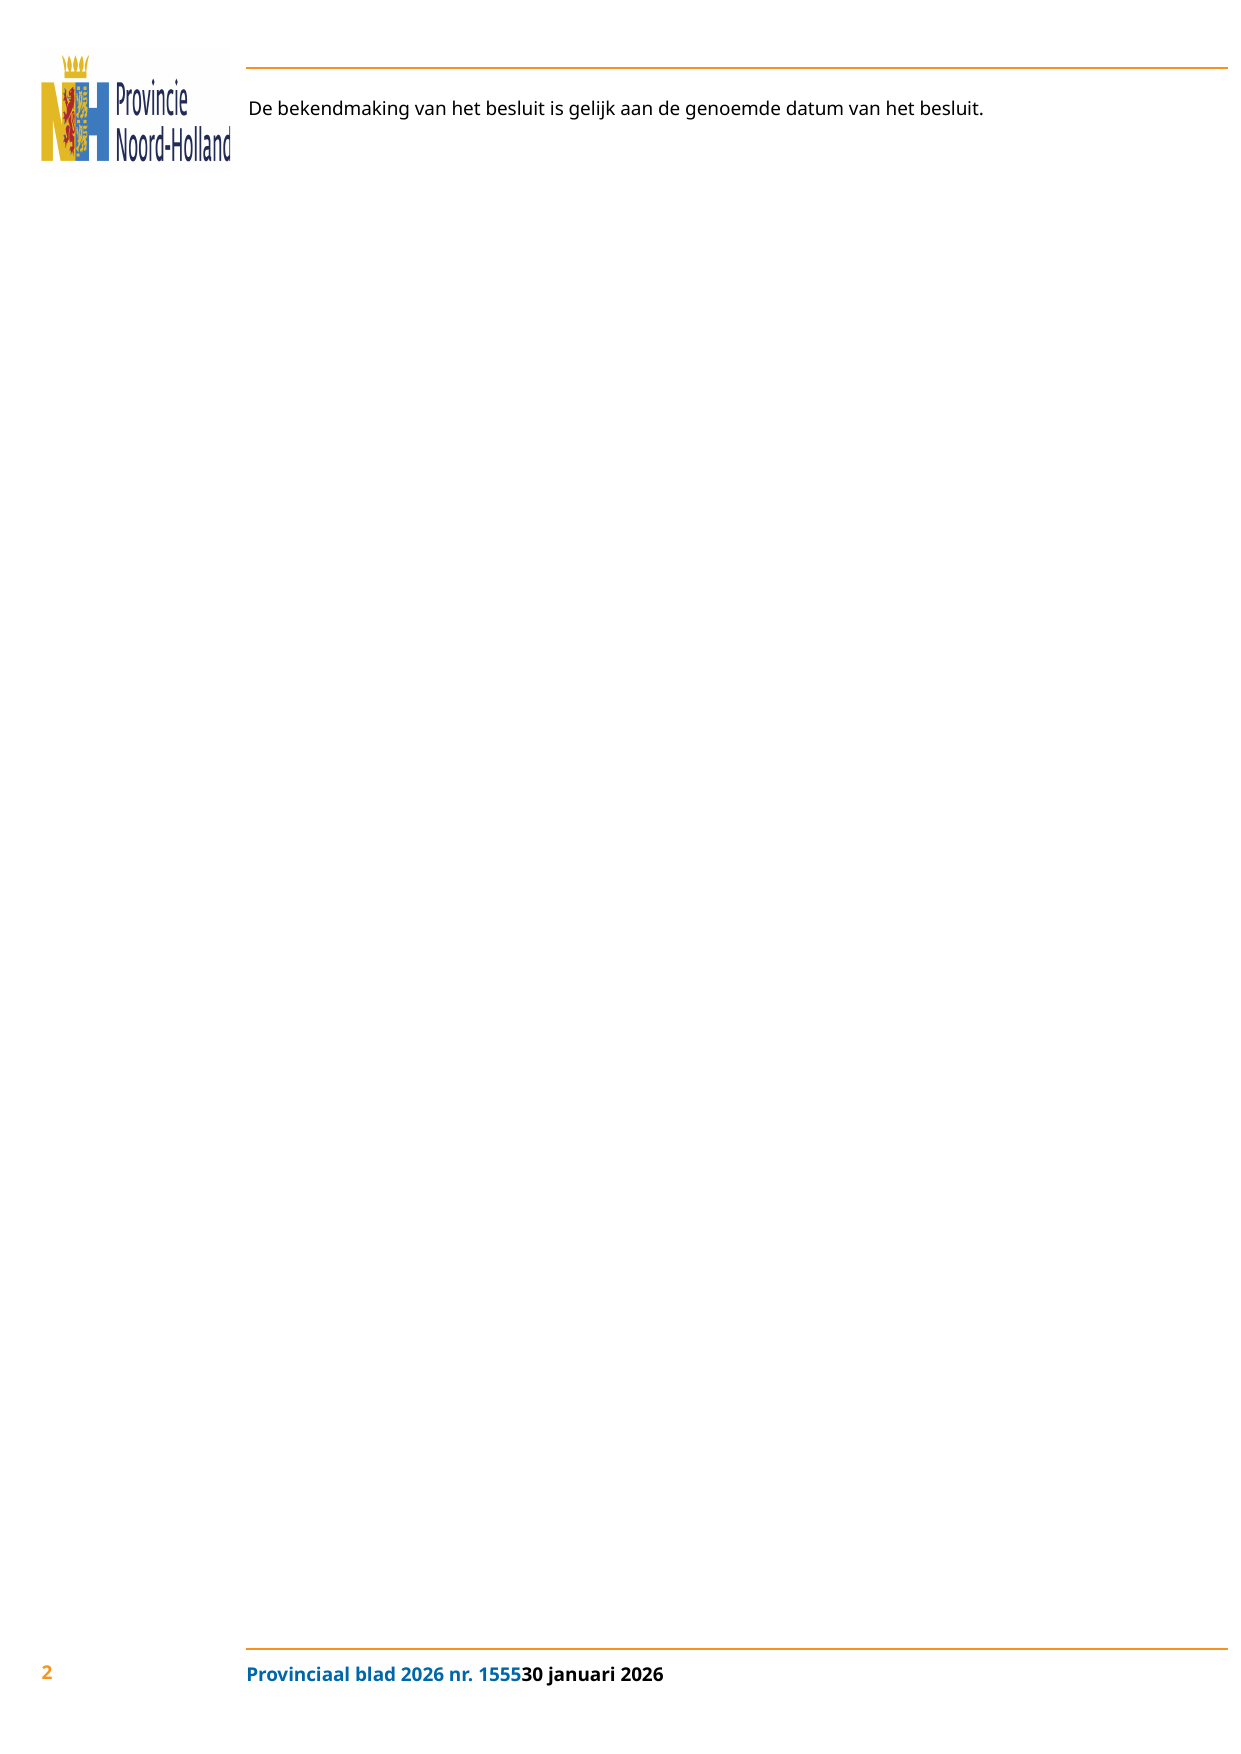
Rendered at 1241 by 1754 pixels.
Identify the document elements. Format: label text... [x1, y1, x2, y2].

picture [41, 47, 231, 172]
text De bekendmaking van het besluit is gelijk aan de genoemde datum van het besluit. [248, 95, 1152, 121]
